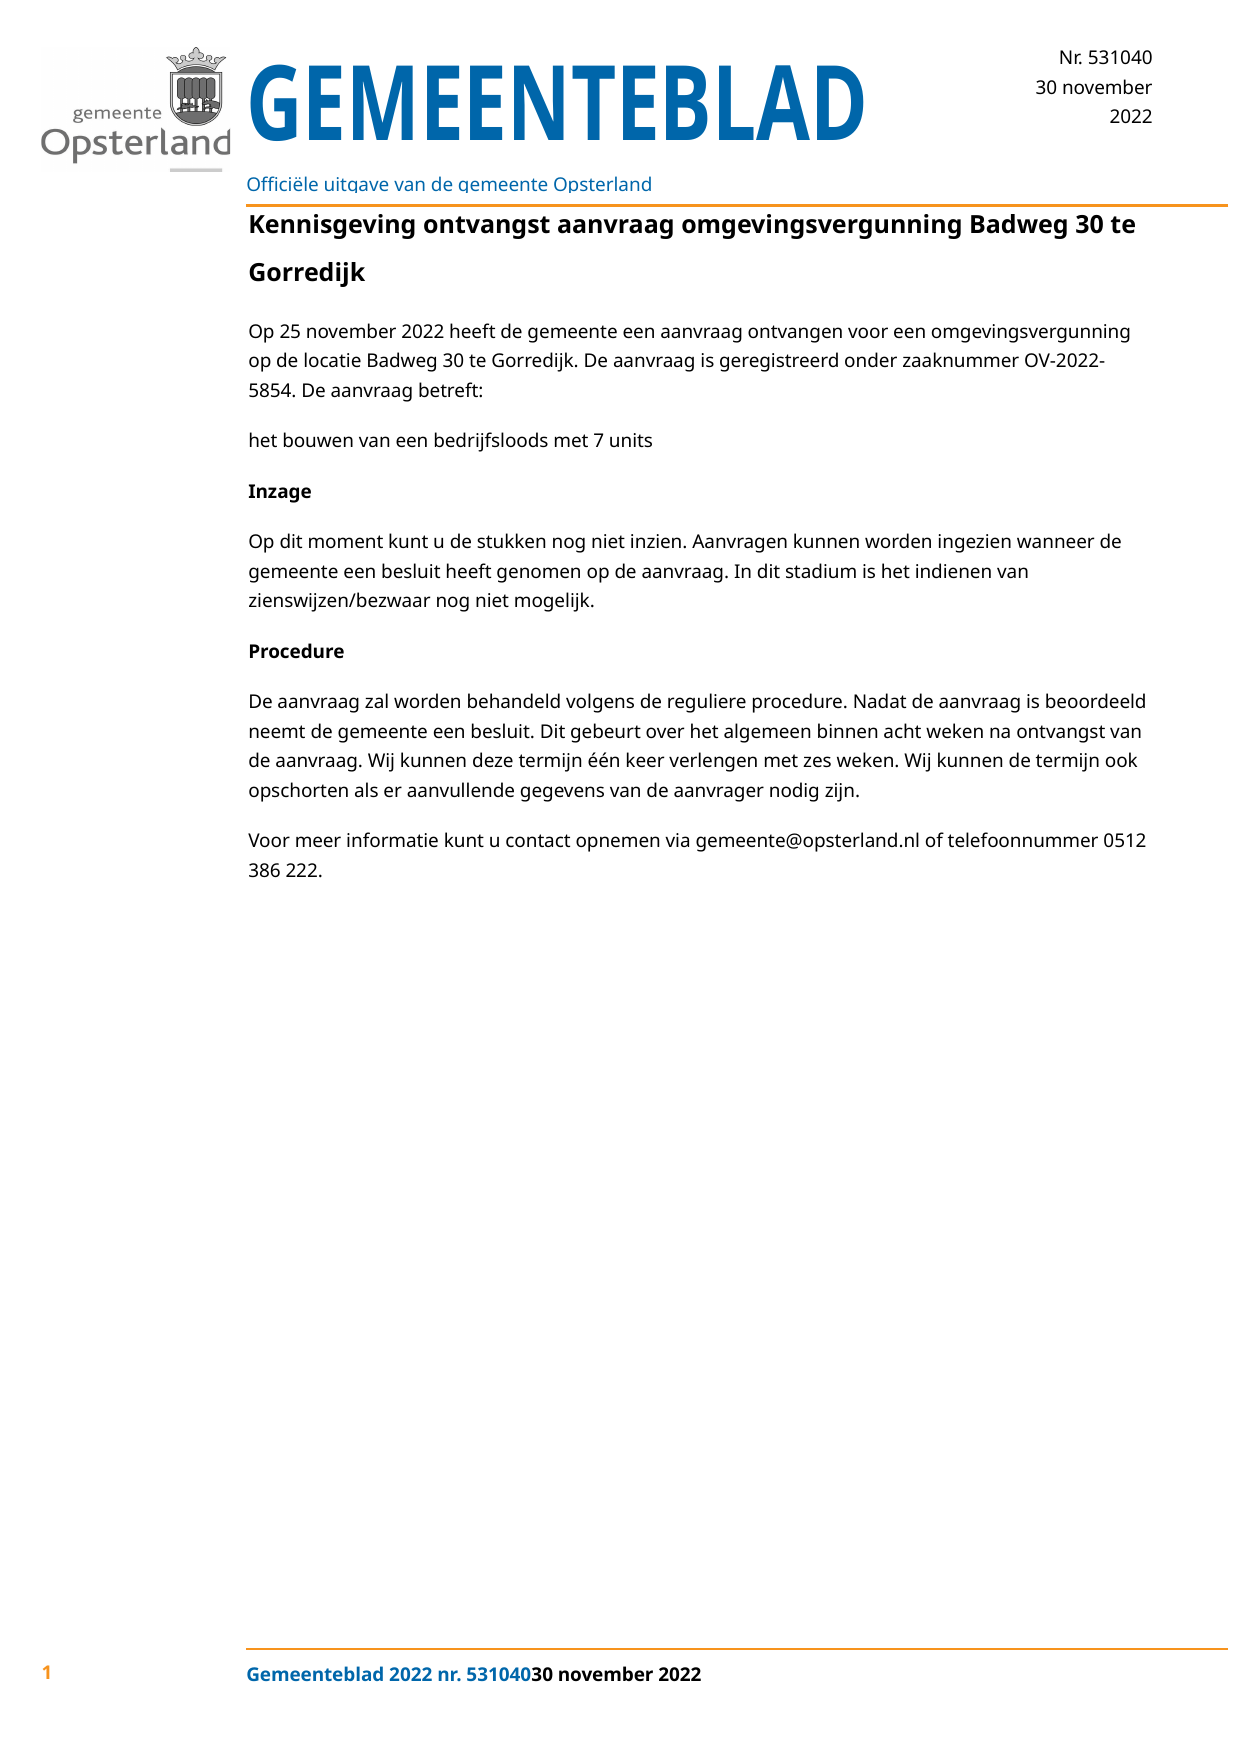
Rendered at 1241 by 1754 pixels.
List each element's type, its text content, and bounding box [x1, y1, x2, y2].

text Op 25 november 2022 heeft de gemeente een aanvraag ontvangen voor een omgevingsvergunning op de locatie Badweg 30 te Gorredijk. De aanvraag is geregistreerd onder zaaknummer OV-2022-5854. De aanvraag betreft: [248, 318, 1152, 403]
text De aanvraag zal worden behandeld volgens de reguliere procedure. Nadat de aanvraag is beoordeeld neemt de gemeente een besluit. Dit gebeurt over het algemeen binnen acht weken na ontvangst van de aanvraag. Wij kunnen deze termijn één keer verlengen met zes weken. Wij kunnen de termijn ook opschorten als er aanvullende gegevens van de aanvrager nodig zijn. [248, 688, 1152, 803]
text Inzage [248, 478, 1152, 504]
text Voor meer informatie kunt u contact opnemen via gemeente@opsterland.nl of telefoonnummer 0512 386 222. [248, 827, 1152, 883]
text Kennisgeving ontvangst aanvraag omgevingsvergunning Badweg 30 te Gorredijk [248, 207, 1152, 288]
text Op dit moment kunt u de stukken nog niet inzien. Aanvragen kunnen worden ingezien wanneer de gemeente een besluit heeft genomen op de aanvraag. In dit stadium is het indienen van zienswijzen/bezwaar nog niet mogelijk. [248, 528, 1152, 613]
text het bouwen van een bedrijfsloods met 7 units [248, 427, 1152, 453]
text Procedure [248, 638, 1152, 664]
picture [41, 47, 231, 172]
